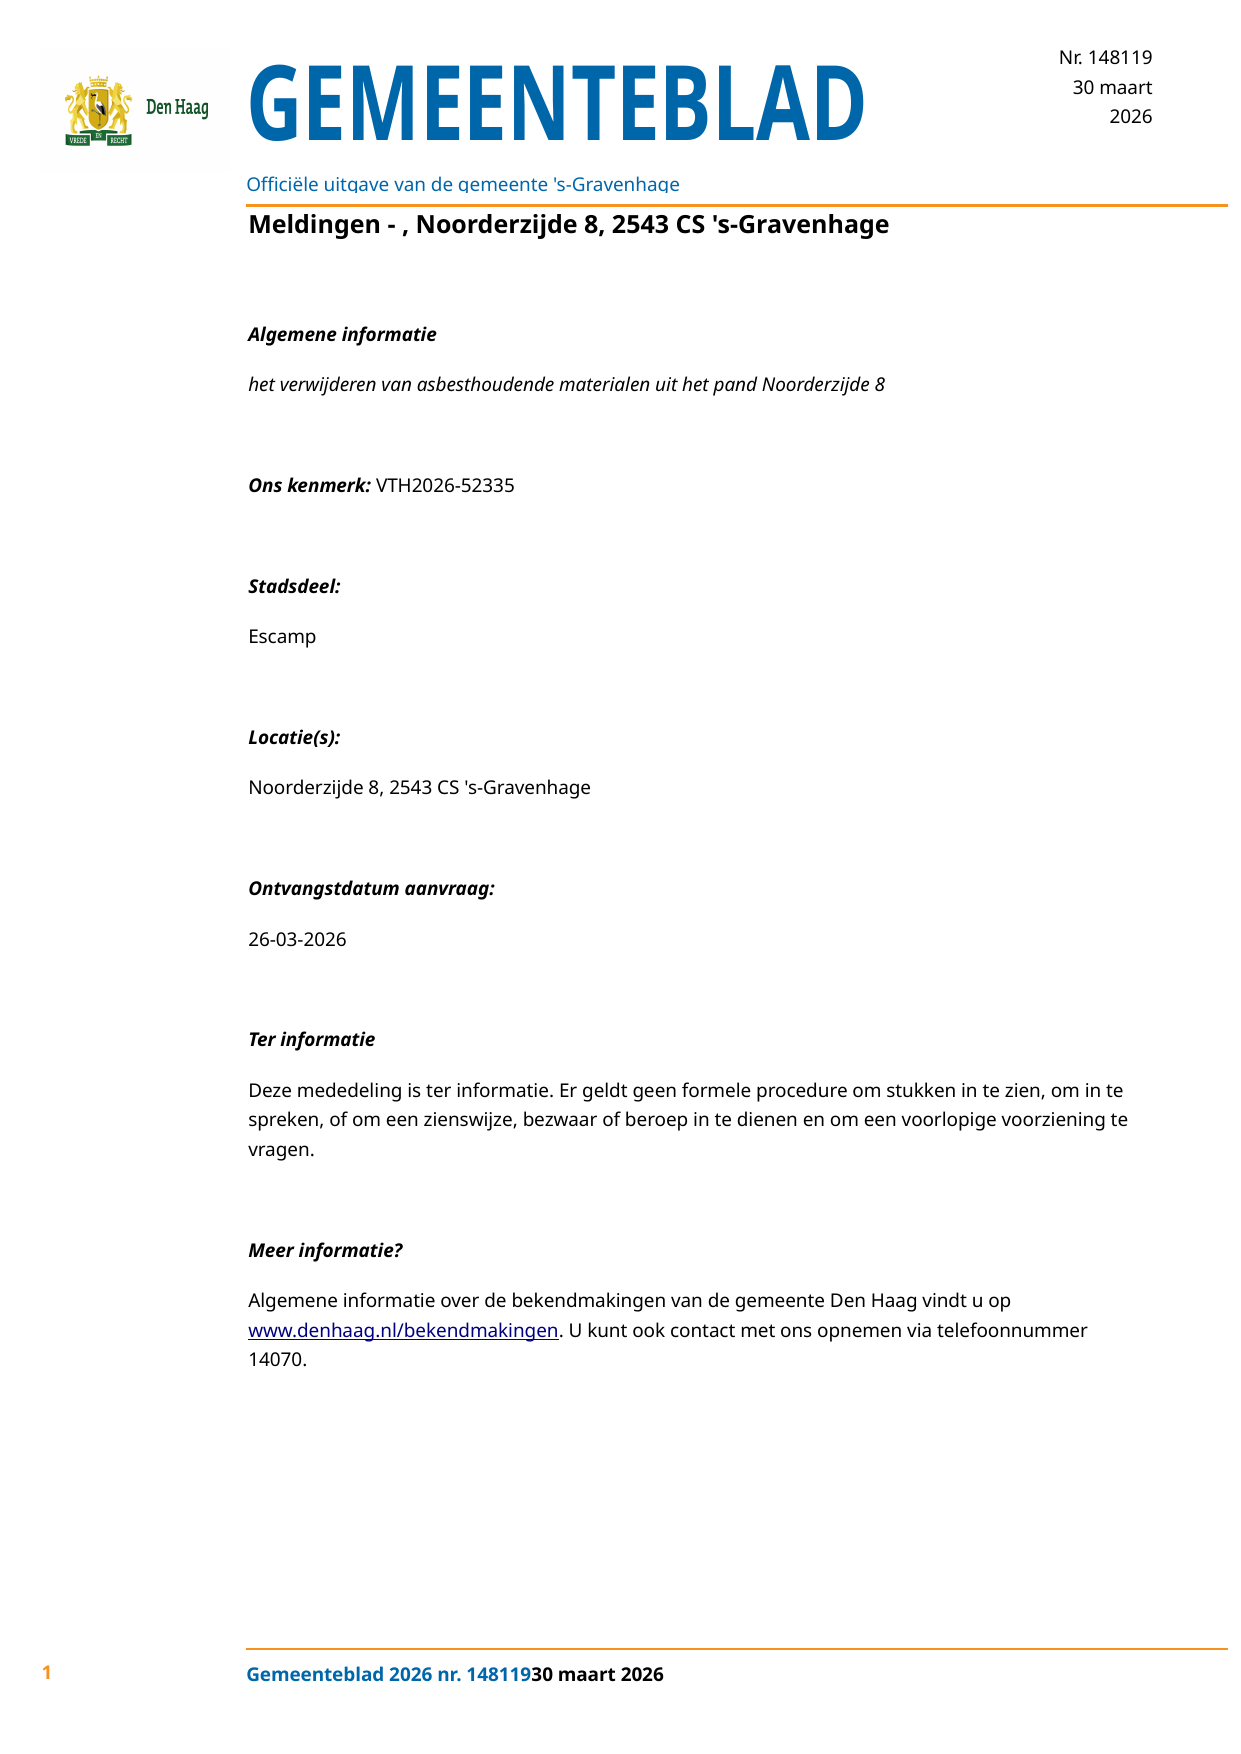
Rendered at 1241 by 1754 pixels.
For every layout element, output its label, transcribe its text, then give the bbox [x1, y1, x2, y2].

text Algemene informatie [248, 321, 1152, 346]
text Noorderzijde 8, 2543 CS 's-Gravenhage [248, 774, 1152, 800]
text Meer informatie? [248, 1237, 1152, 1263]
text het verwijderen van asbesthoudende materialen uit het pand Noorderzijde 8 [248, 371, 1152, 397]
text Meldingen - , Noorderzijde 8, 2543 CS 's-Gravenhage [248, 207, 1152, 241]
text Stadsdeel: [248, 573, 1152, 598]
text 26-03-2026 [248, 926, 1152, 951]
text Escamp [248, 623, 1152, 649]
text Ter informatie [248, 1027, 1152, 1052]
text Ons kenmerk: VTH2026-52335 [248, 472, 1152, 498]
picture [41, 47, 231, 172]
text Algemene informatie over de bekendmakingen van de gemeente Den Haag vindt u op www.denhaag.nl/bekendmakingen. U kunt ook contact met ons opnemen via telefoonnummer 14070. [248, 1287, 1152, 1372]
text Deze mededeling is ter informatie. Er geldt geen formele procedure om stukken in te zien, om in te spreken, of om een zienswijze, bezwaar of beroep in te dienen en om een voorlopige voorziening te vragen. [248, 1077, 1152, 1162]
text Ontvangstdatum aanvraag: [248, 875, 1152, 901]
text Locatie(s): [248, 724, 1152, 750]
